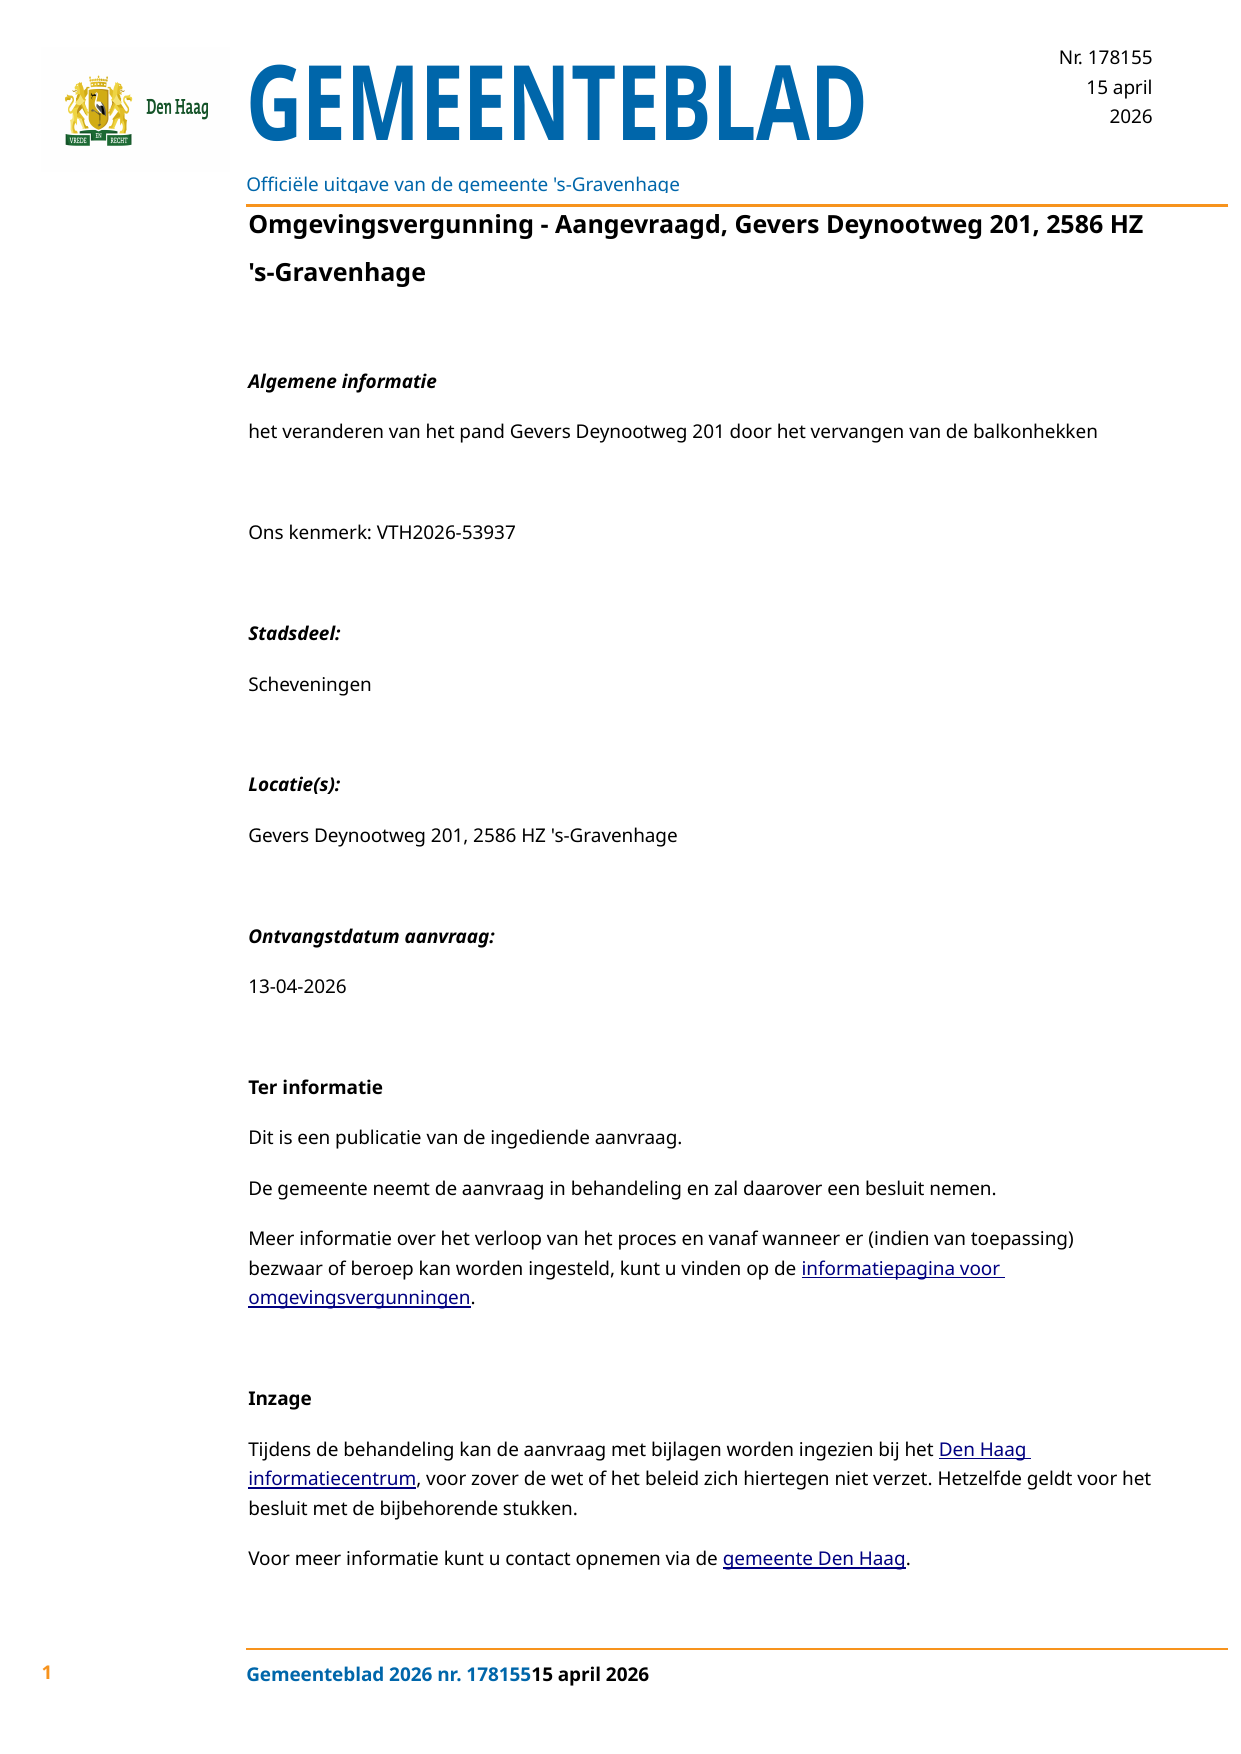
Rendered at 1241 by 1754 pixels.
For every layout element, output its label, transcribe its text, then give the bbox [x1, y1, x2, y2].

picture [41, 47, 231, 172]
text De gemeente neemt de aanvraag in behandeling en zal daarover een besluit nemen. [248, 1175, 1152, 1201]
text Meer informatie over het verloop van het proces en vanaf wanneer er (indien van toepassing) bezwaar of beroep kan worden ingesteld, kunt u vinden op de informatiepagina voor omgevingsvergunningen. [248, 1225, 1152, 1310]
text 13-04-2026 [248, 973, 1152, 999]
text Scheveningen [248, 671, 1152, 697]
text Ontvangstdatum aanvraag: [248, 923, 1152, 949]
text Omgevingsvergunning - Aangevraagd, Gevers Deynootweg 201, 2586 HZ 's-Gravenhage [248, 207, 1152, 288]
text Gevers Deynootweg 201, 2586 HZ 's-Gravenhage [248, 822, 1152, 848]
text Tijdens de behandeling kan de aanvraag met bijlagen worden ingezien bij het Den Haag informatiecentrum, voor zover de wet of het beleid zich hiertegen niet verzet. Hetzelfde geldt voor het besluit met de bijbehorende stukken. [248, 1436, 1152, 1521]
text Ter informatie [248, 1074, 1152, 1100]
text Dit is een publicatie van de ingediende aanvraag. [248, 1124, 1152, 1150]
text het veranderen van het pand Gevers Deynootweg 201 door het vervangen van de balkonhekken [248, 419, 1152, 444]
text Voor meer informatie kunt u contact opnemen via de gemeente Den Haag. [248, 1545, 1152, 1571]
text Algemene informatie [248, 368, 1152, 394]
text Ons kenmerk: VTH2026-53937 [248, 519, 1152, 545]
text Stadsdeel: [248, 620, 1152, 646]
text Inzage [248, 1385, 1152, 1411]
text Locatie(s): [248, 772, 1152, 797]
